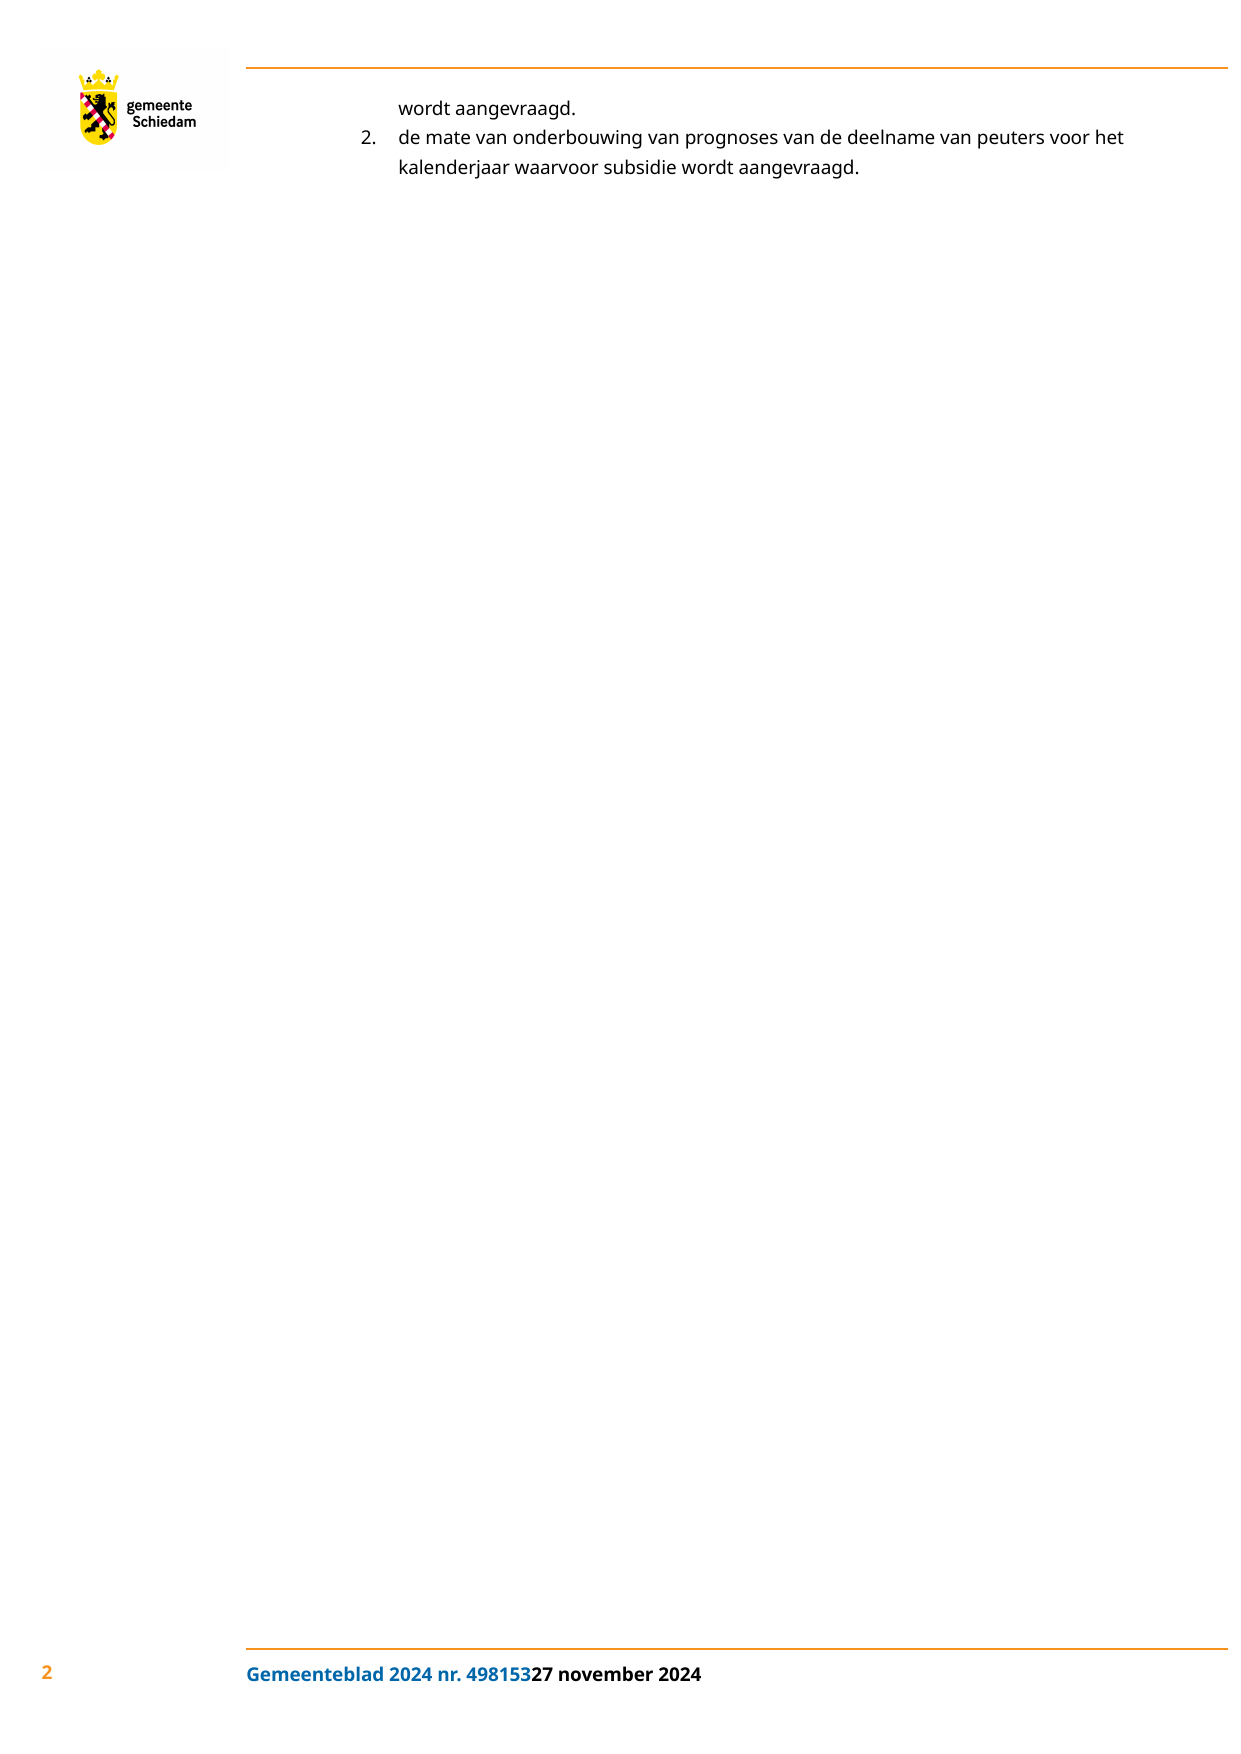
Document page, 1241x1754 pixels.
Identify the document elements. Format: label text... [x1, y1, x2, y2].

list de mate van onderbouwing van prognoses van de deelname van peuters voor het kalenderjaar waarvoor subsidie wordt aangevraagd. [361, 124, 1152, 180]
picture [41, 47, 231, 172]
list wordt aangevraagd. [361, 95, 1152, 121]
